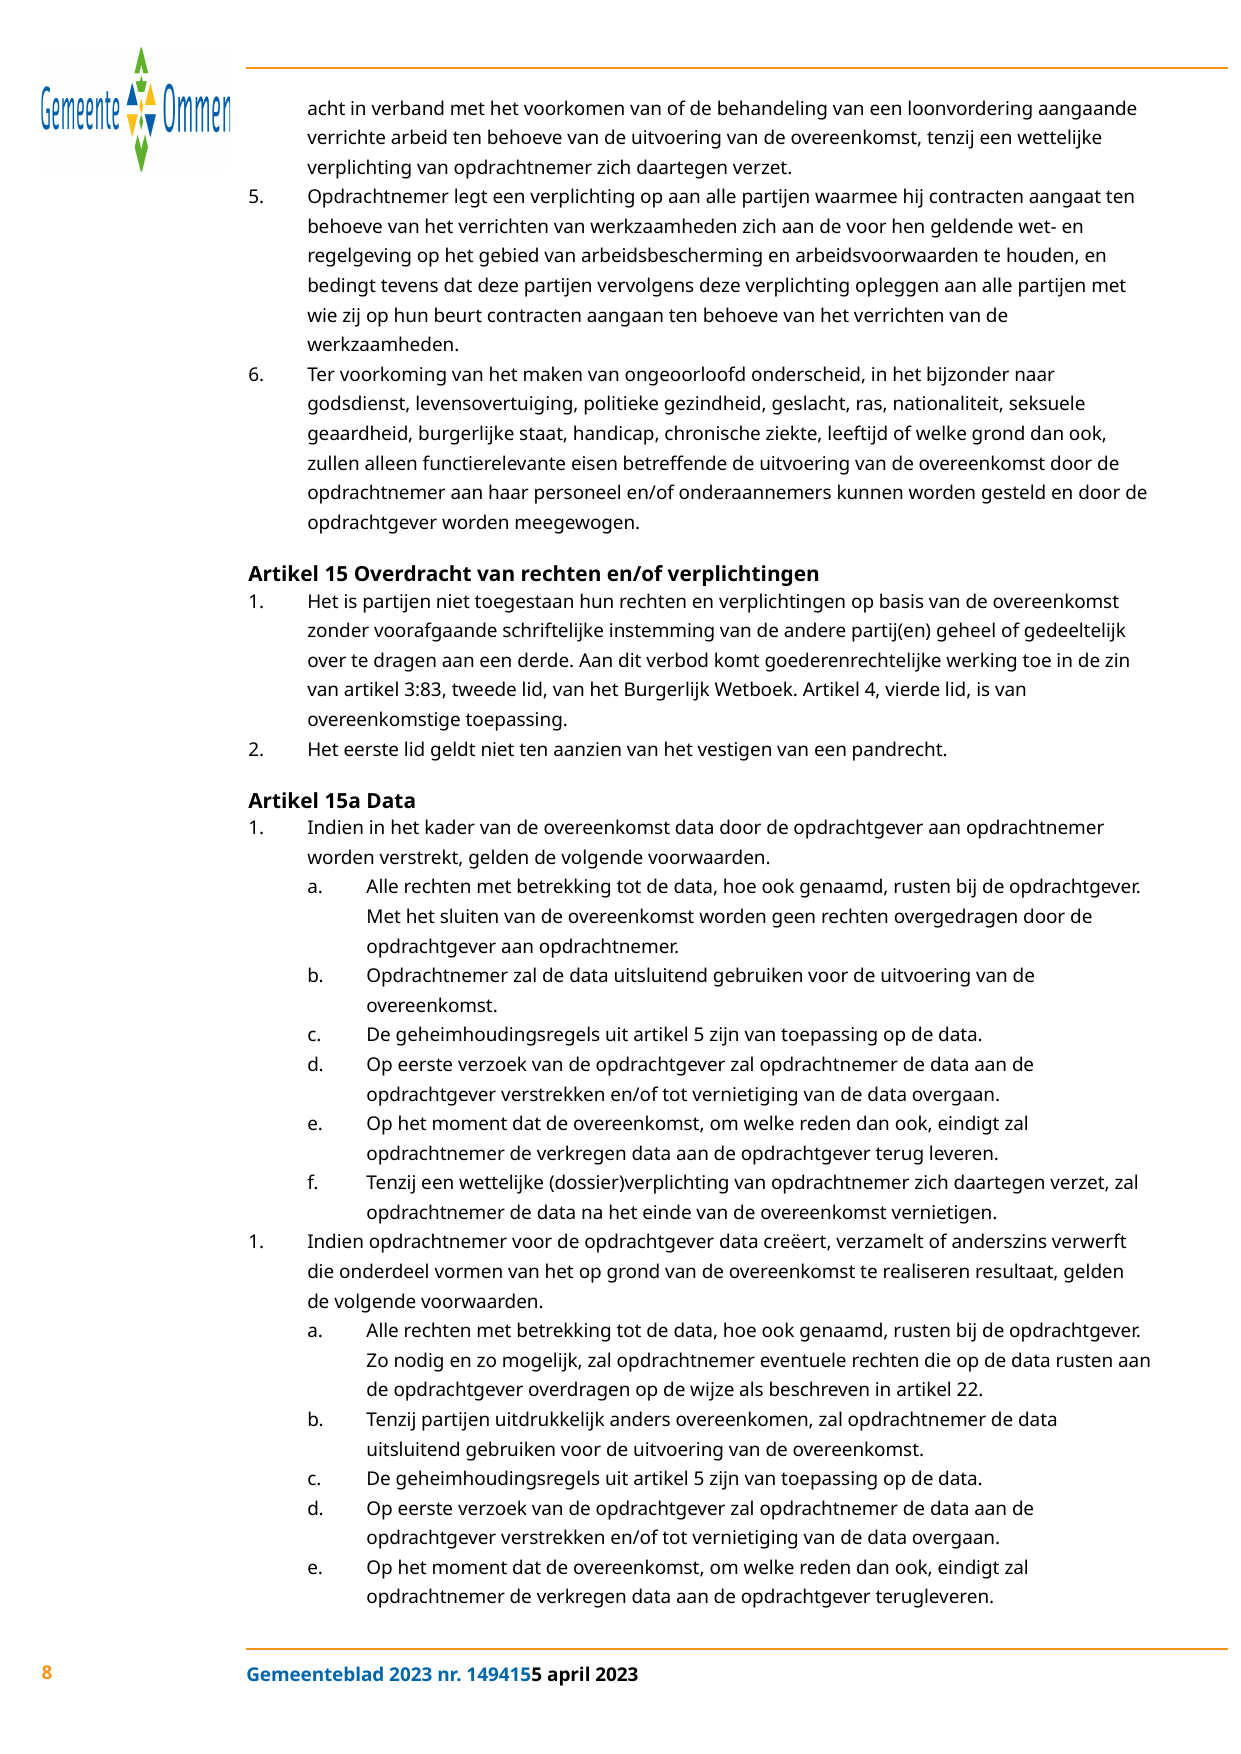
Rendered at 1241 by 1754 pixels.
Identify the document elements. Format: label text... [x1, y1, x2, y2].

list Het is partijen niet toegestaan hun rechten en verplichtingen op basis van de overeenkomst zonder voorafgaande schriftelijke instemming van de andere partij(en) geheel of gedeeltelijk over te dragen aan een derde. Aan dit verbod komt goederenrechtelijke werking toe in de zin van artikel 3:83, tweede lid, van het Burgerlijk Wetboek. Artikel 4, vierde lid, is van overeenkomstige toepassing. [248, 588, 1152, 732]
list Opdrachtnemer legt een verplichting op aan alle partijen waarmee hij contracten aangaat ten behoeve van het verrichten van werkzaamheden zich aan de voor hen geldende wet- en regelgeving op het gebied van arbeidsbescherming en arbeidsvoorwaarden te houden, en bedingt tevens dat deze partijen vervolgens deze verplichting opleggen aan alle partijen met wie zij op hun beurt contracten aangaan ten behoeve van het verrichten van de werkzaamheden. [248, 183, 1152, 357]
list Tenzij partijen uitdrukkelijk anders overeenkomen, zal opdrachtnemer de data uitsluitend gebruiken voor de uitvoering van de overeenkomst. [307, 1406, 1152, 1462]
text Artikel 15 Overdracht van rechten en/of verplichtingen [248, 559, 1152, 588]
text Artikel 15a Data [248, 786, 1152, 814]
picture [41, 47, 231, 172]
list De geheimhoudingsregels uit artikel 5 zijn van toepassing op de data. [307, 1022, 1152, 1047]
list Tenzij een wettelijke (dossier)verplichting van opdrachtnemer zich daartegen verzet, zal opdrachtnemer de data na het einde van de overeenkomst vernietigen. [307, 1169, 1152, 1225]
list Het eerste lid geldt niet ten aanzien van het vestigen van een pandrecht. [248, 736, 1152, 761]
list Alle rechten met betrekking tot de data, hoe ook genaamd, rusten bij de opdrachtgever. Zo nodig en zo mogelijk, zal opdrachtnemer eventuele rechten die op de data rusten aan de opdrachtgever overdragen op de wijze als beschreven in artikel 22. [307, 1317, 1152, 1402]
list Op eerste verzoek van de opdrachtgever zal opdrachtnemer de data aan de opdrachtgever verstrekken en/of tot vernietiging van de data overgaan. [307, 1051, 1152, 1107]
list De geheimhoudingsregels uit artikel 5 zijn van toepassing op de data. [307, 1465, 1152, 1491]
list Ter voorkoming van het maken van ongeoorloofd onderscheid, in het bijzonder naar godsdienst, levensovertuiging, politieke gezindheid, geslacht, ras, nationaliteit, seksuele geaardheid, burgerlijke staat, handicap, chronische ziekte, leeftijd of welke grond dan ook, zullen alleen functierelevante eisen betreffende de uitvoering van de overeenkomst door de opdrachtnemer aan haar personeel en/of onderaannemers kunnen worden gesteld en door de opdrachtgever worden meegewogen. [248, 361, 1152, 535]
list acht in verband met het voorkomen van of de behandeling van een loonvordering aangaande verrichte arbeid ten behoeve van de uitvoering van de overeenkomst, tenzij een wettelijke verplichting van opdrachtnemer zich daartegen verzet. [248, 95, 1152, 180]
list Op het moment dat de overeenkomst, om welke reden dan ook, eindigt zal opdrachtnemer de verkregen data aan de opdrachtgever terugleveren. [307, 1554, 1152, 1609]
list Alle rechten met betrekking tot de data, hoe ook genaamd, rusten bij de opdrachtgever. Met het sluiten van de overeenkomst worden geen rechten overgedragen door de opdrachtgever aan opdrachtnemer. [307, 874, 1152, 959]
list Indien in het kader van de overeenkomst data door de opdrachtgever aan opdrachtnemer worden verstrekt, gelden de volgende voorwaarden. [248, 814, 1152, 870]
list Op het moment dat de overeenkomst, om welke reden dan ook, eindigt zal opdrachtnemer de verkregen data aan de opdrachtgever terug leveren. [307, 1110, 1152, 1166]
list Opdrachtnemer zal de data uitsluitend gebruiken voor de uitvoering van de overeenkomst. [307, 962, 1152, 1018]
list Op eerste verzoek van de opdrachtgever zal opdrachtnemer de data aan de opdrachtgever verstrekken en/of tot vernietiging van de data overgaan. [307, 1495, 1152, 1550]
list Indien opdrachtnemer voor de opdrachtgever data creëert, verzamelt of anderszins verwerft die onderdeel vormen van het op grond van de overeenkomst te realiseren resultaat, gelden de volgende voorwaarden. [248, 1229, 1152, 1314]
